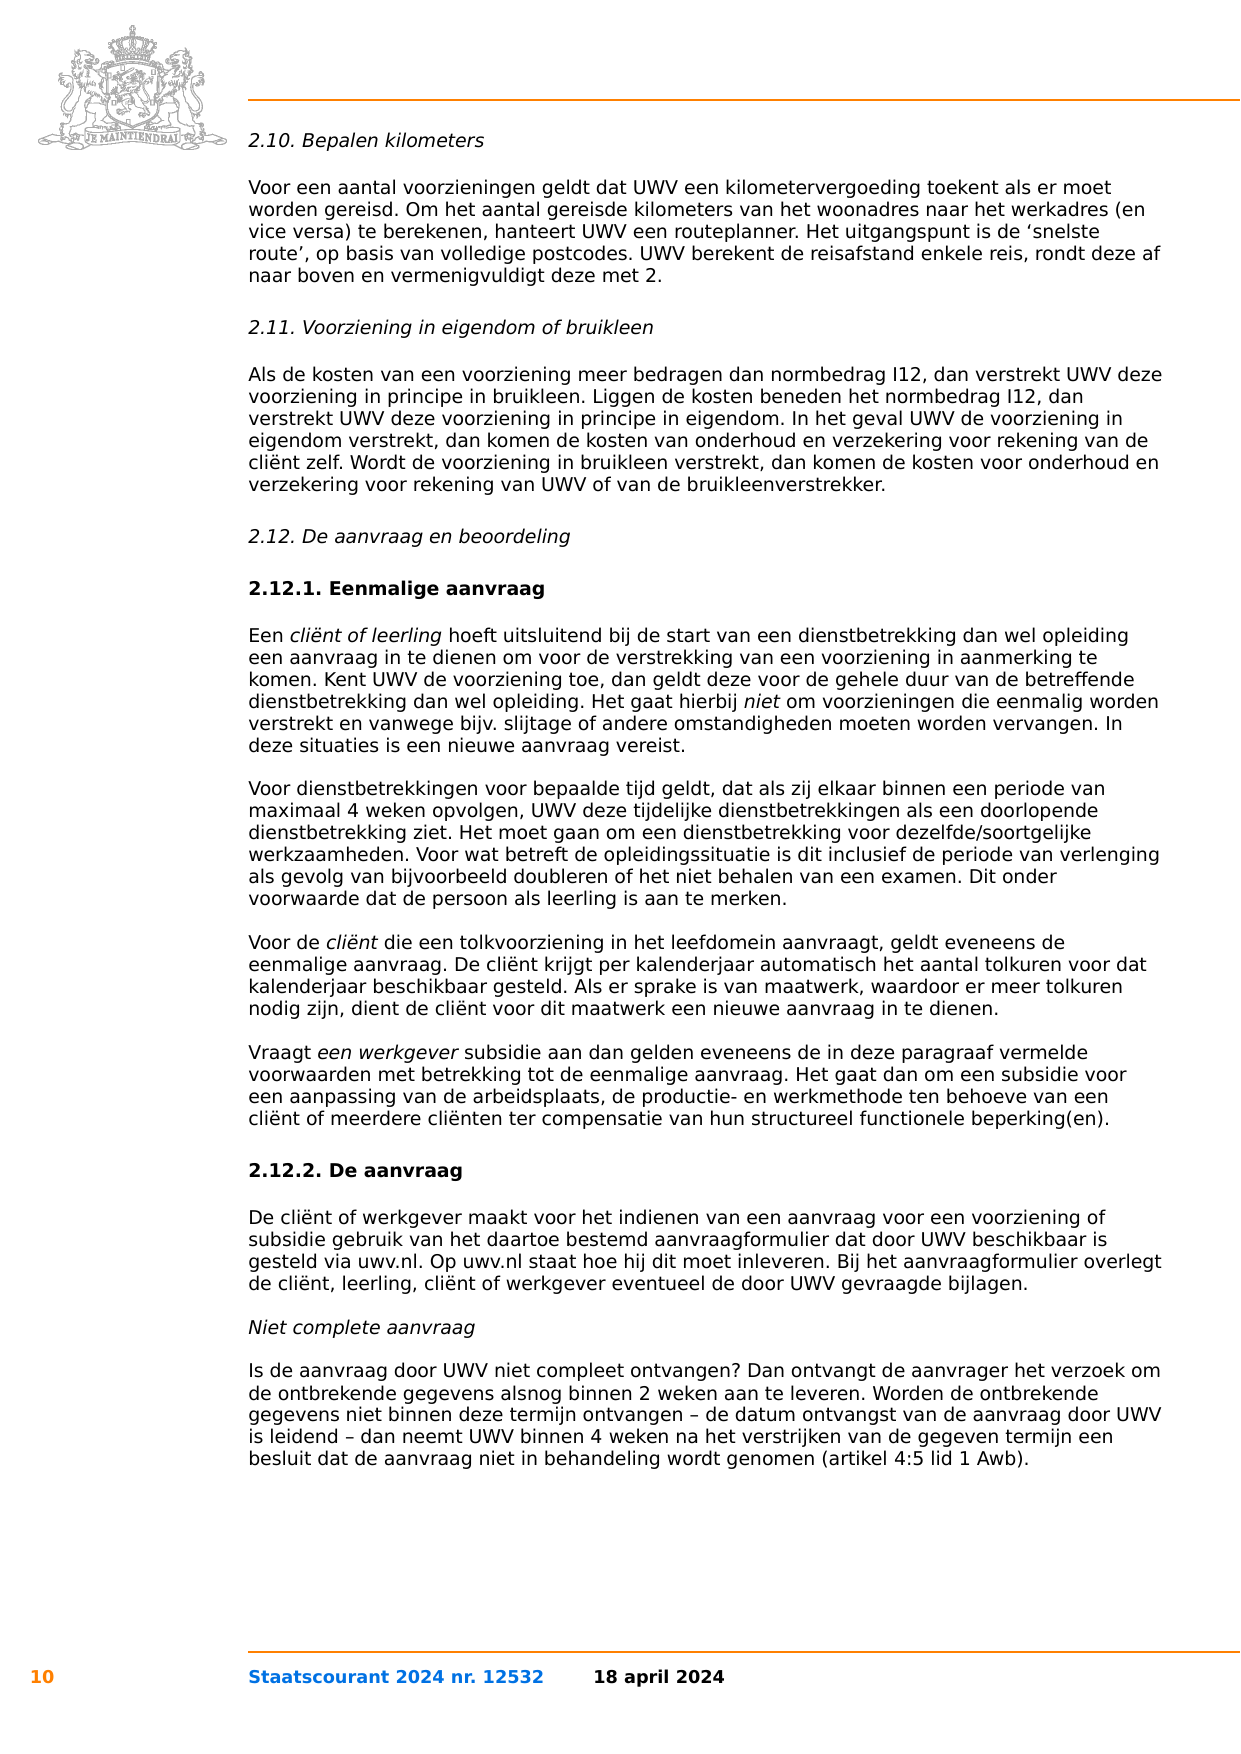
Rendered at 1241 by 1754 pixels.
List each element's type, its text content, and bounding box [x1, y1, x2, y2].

subtitle Niet complete aanvraag [248, 1317, 1163, 1338]
subtitle 2.11. Voorziening in eigendom of bruikleen [248, 317, 1163, 339]
text Als de kosten van een voorziening meer bedragen dan normbedrag I12, dan verstrekt UWV deze voorziening in principe in bruikleen. Liggen de kosten beneden het normbedrag I12, dan verstrekt UWV deze voorziening in principe in eigendom. In het geval UWV de voorziening in eigendom verstrekt, dan komen de kosten van onderhoud en verzekering voor rekening van de cliënt zelf. Wordt de voorziening in bruikleen verstrekt, dan komen de kosten voor onderhoud en verzekering voor rekening van UWV of van de bruikleenverstrekker. [248, 364, 1163, 496]
text Voor een aantal voorzieningen geldt dat UWV een kilometervergoeding toekent als er moet worden gereisd. Om het aantal gereisde kilometers van het woonadres naar het werkadres (en vice versa) te berekenen, hanteert UWV een routeplanner. Het uitgangspunt is de ‘snelste route’, op basis van volledige postcodes. UWV berekent de reisafstand enkele reis, rondt deze af naar boven en vermenigvuldigt deze met 2. [248, 177, 1163, 287]
text Een cliënt of leerling hoeft uitsluitend bij de start van een dienstbetrekking dan wel opleiding een aanvraag in te dienen om voor de verstrekking van een voorziening in aanmerking te komen. Kent UWV de voorziening toe, dan geldt deze voor de gehele duur van de betreffende dienstbetrekking dan wel opleiding. Het gaat hierbij niet om voorzieningen die eenmalig worden verstrekt en vanwege bijv. slijtage of andere omstandigheden moeten worden vervangen. In deze situaties is een nieuwe aanvraag vereist. [248, 624, 1163, 756]
text Voor dienstbetrekkingen voor bepaalde tijd geldt, dat als zij elkaar binnen een periode van maximaal 4 weken opvolgen, UWV deze tijdelijke dienstbetrekkingen als een doorlopende dienstbetrekking ziet. Het moet gaan om een dienstbetrekking voor dezelfde/soortgelijke werkzaamheden. Voor wat betreft de opleidingssituatie is dit inclusief de periode van verlenging als gevolg van bijvoorbeeld doubleren of het niet behalen van een examen. Dit onder voorwaarde dat de persoon als leerling is aan te merken. [248, 778, 1163, 910]
subtitle 2.12.2. De aanvraag [248, 1160, 1163, 1182]
text Is de aanvraag door UWV niet compleet ontvangen? Dan ontvangt de aanvrager het verzoek om de ontbrekende gegevens alsnog binnen 2 weken aan te leveren. Worden de ontbrekende gegevens niet binnen deze termijn ontvangen – de datum ontvangst van de aanvraag door UWV is leidend – dan neemt UWV binnen 4 weken na het verstrijken van de gegeven termijn een besluit dat de aanvraag niet in behandeling wordt genomen (artikel 4:5 lid 1 Awb). [248, 1360, 1163, 1470]
subtitle 2.12. De aanvraag en beoordeling [248, 526, 1163, 548]
subtitle 2.12.1. Eenmalige aanvraag [248, 578, 1163, 599]
subtitle 2.10. Bepalen kilometers [248, 130, 1163, 152]
picture [38, 25, 227, 150]
text De cliënt of werkgever maakt voor het indienen van een aanvraag voor een voorziening of subsidie gebruik van het daartoe bestemd aanvraagformulier dat door UWV beschikbaar is gesteld via uwv.nl. Op uwv.nl staat hoe hij dit moet inleveren. Bij het aanvraagformulier overlegt de cliënt, leerling, cliënt of werkgever eventueel de door UWV gevraagde bijlagen. [248, 1207, 1163, 1295]
text Vraagt een werkgever subsidie aan dan gelden eveneens de in deze paragraaf vermelde voorwaarden met betrekking tot de eenmalige aanvraag. Het gaat dan om een subsidie voor een aanpassing van de arbeidsplaats, de productie- en werkmethode ten behoeve van een cliënt of meerdere cliënten ter compensatie van hun structureel functionele beperking(en). [248, 1042, 1163, 1130]
text Voor de cliënt die een tolkvoorziening in het leefdomein aanvraagt, geldt eveneens de eenmalige aanvraag. De cliënt krijgt per kalenderjaar automatisch het aantal tolkuren voor dat kalenderjaar beschikbaar gesteld. Als er sprake is van maatwerk, waardoor er meer tolkuren nodig zijn, dient de cliënt voor dit maatwerk een nieuwe aanvraag in te dienen. [248, 932, 1163, 1020]
